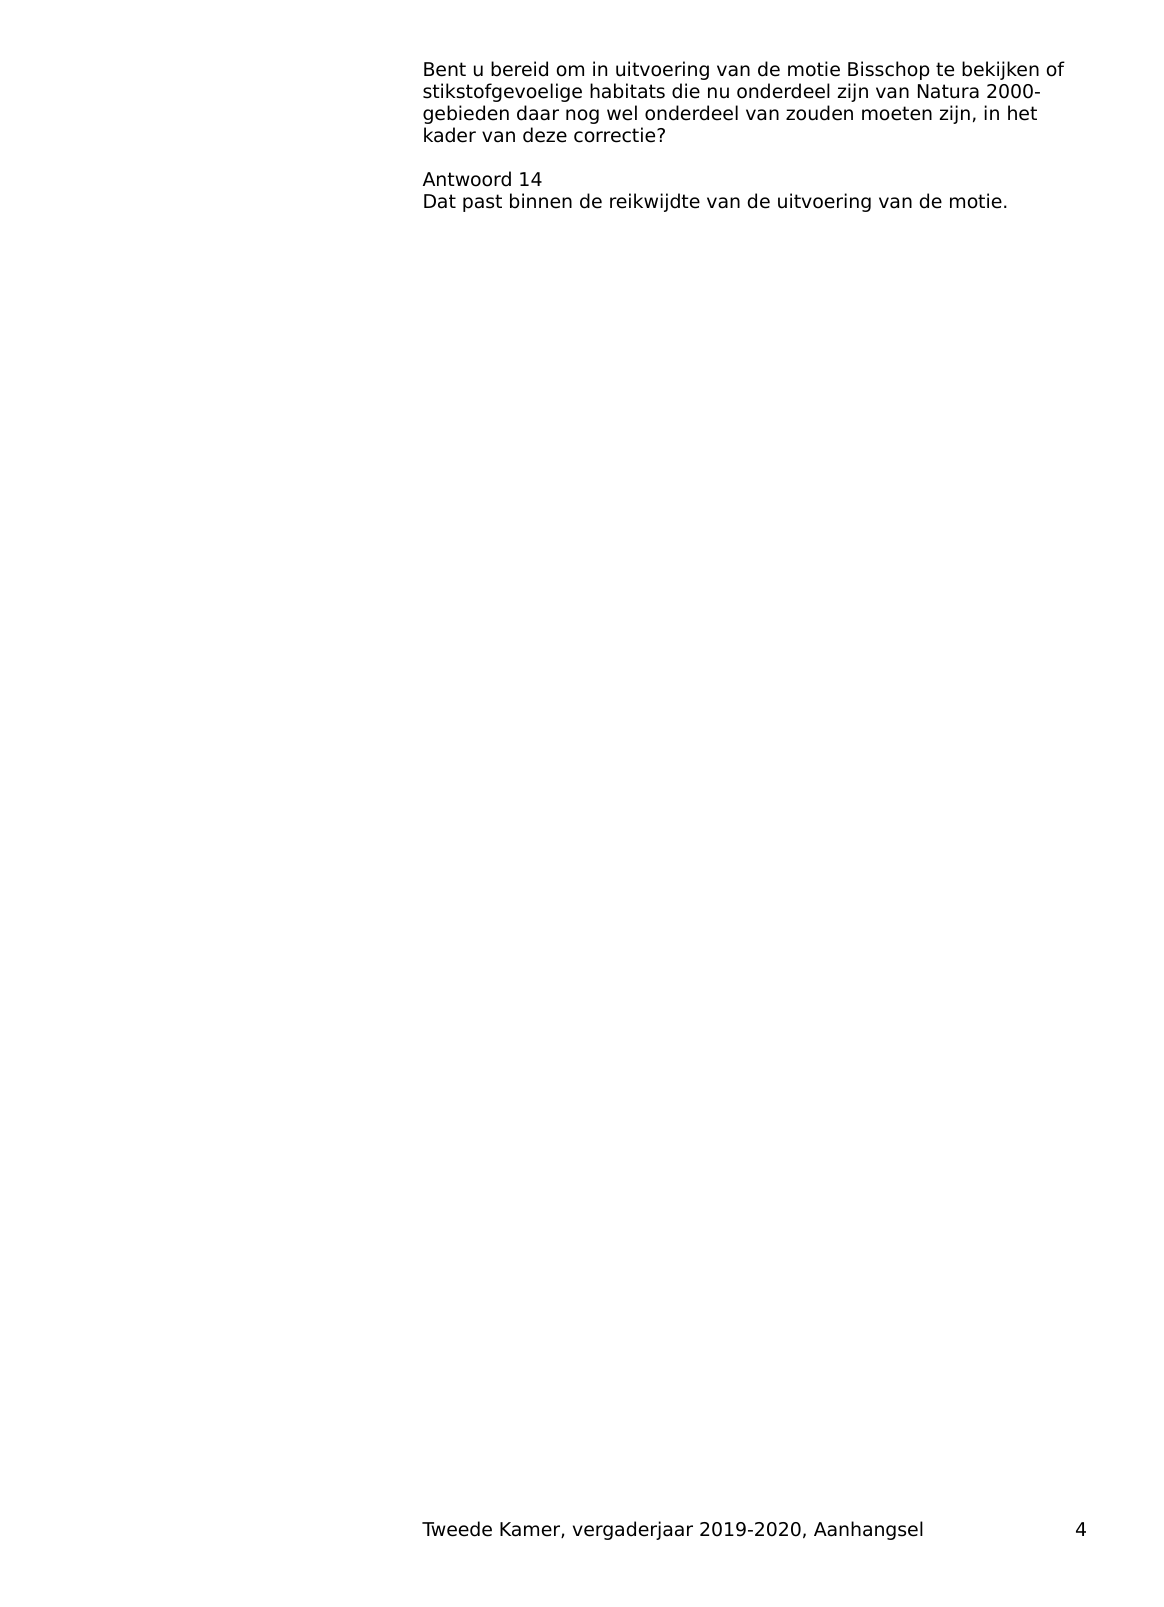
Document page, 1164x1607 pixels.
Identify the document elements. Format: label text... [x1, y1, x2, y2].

text Antwoord 14 [422, 169, 1087, 191]
text Bent u bereid om in uitvoering van de motie Bisschop te bekijken of stikstofgevoelige habitats die nu onderdeel zijn van Natura 2000-gebieden daar nog wel onderdeel van zouden moeten zijn, in het kader van deze correctie? [422, 59, 1087, 147]
text Dat past binnen de reikwijdte van de uitvoering van de motie. [422, 191, 1087, 213]
